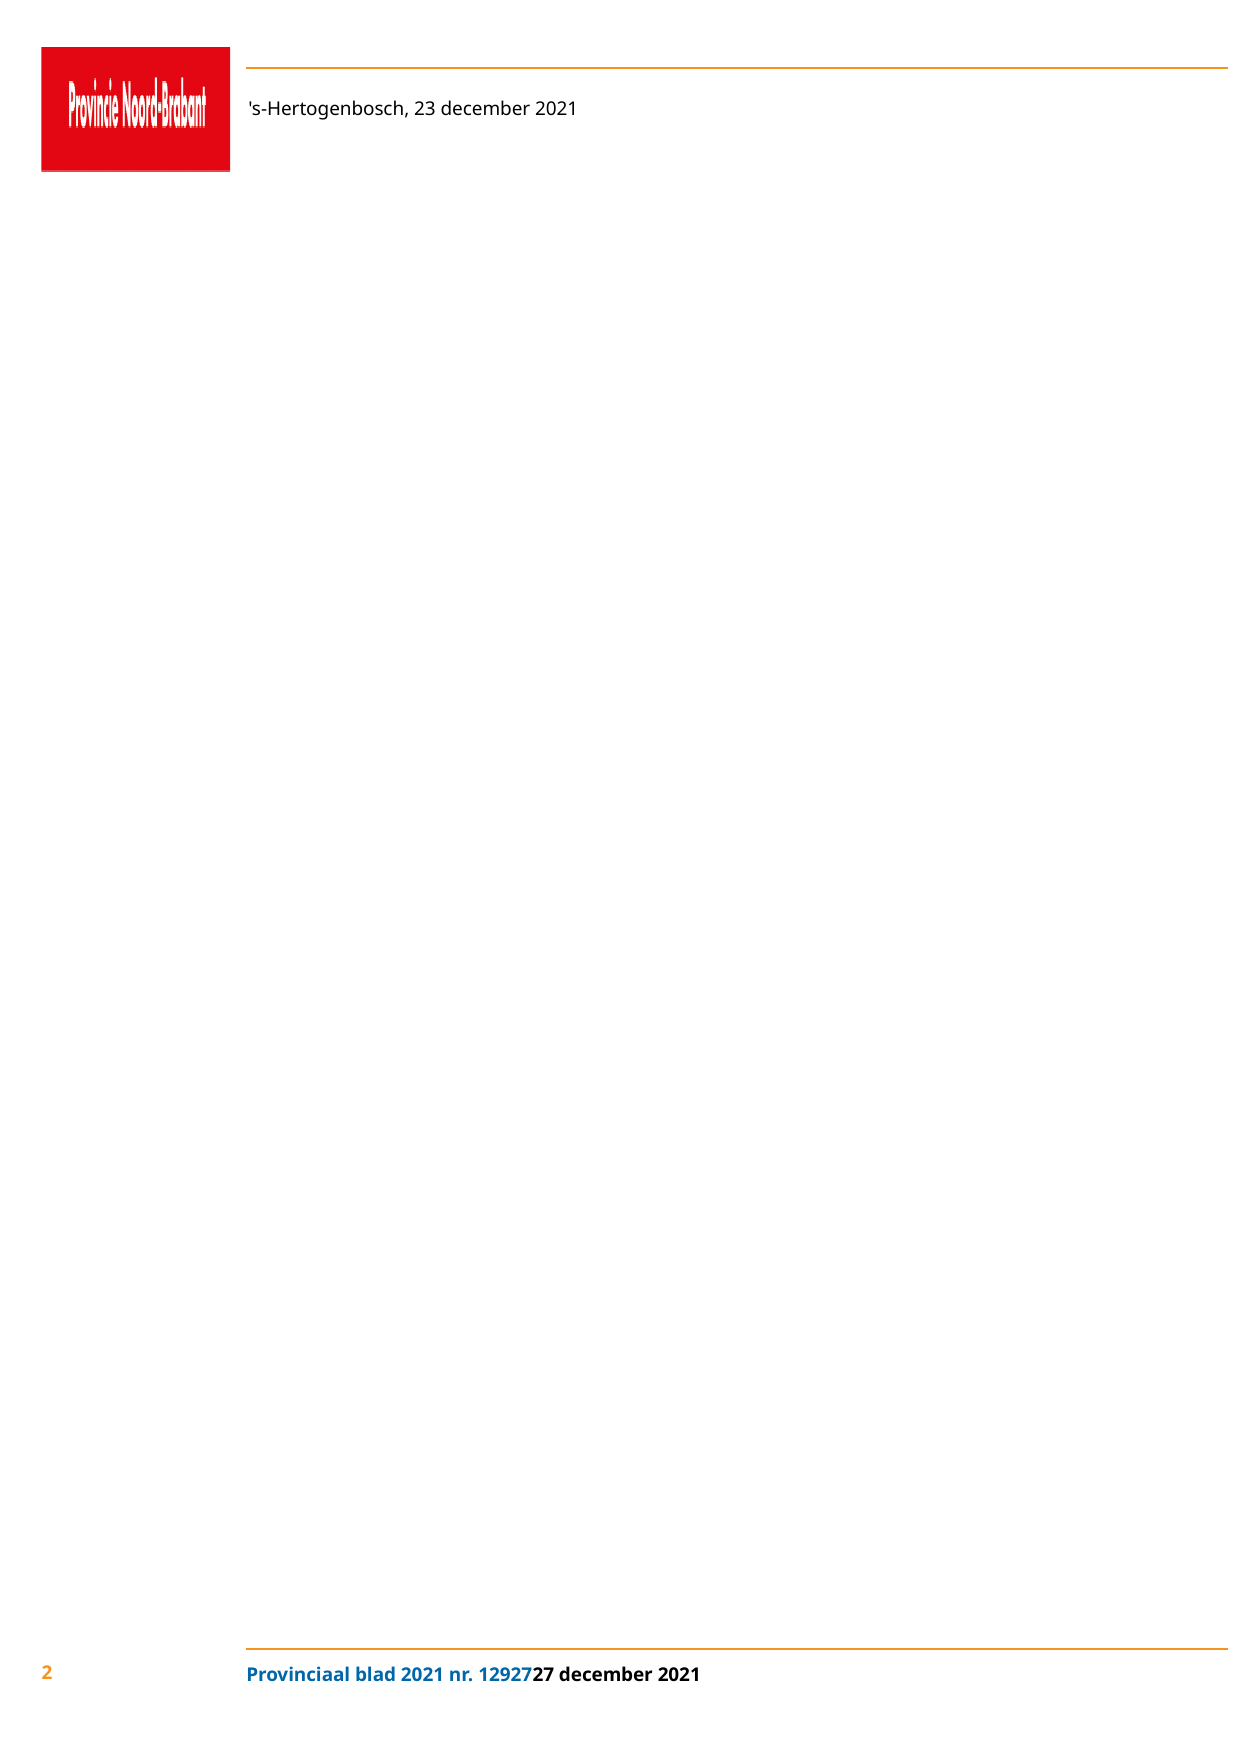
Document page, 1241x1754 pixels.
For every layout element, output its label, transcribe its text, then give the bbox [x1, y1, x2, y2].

picture [41, 47, 231, 172]
text 's-Hertogenbosch, 23 december 2021 [248, 95, 1152, 121]
